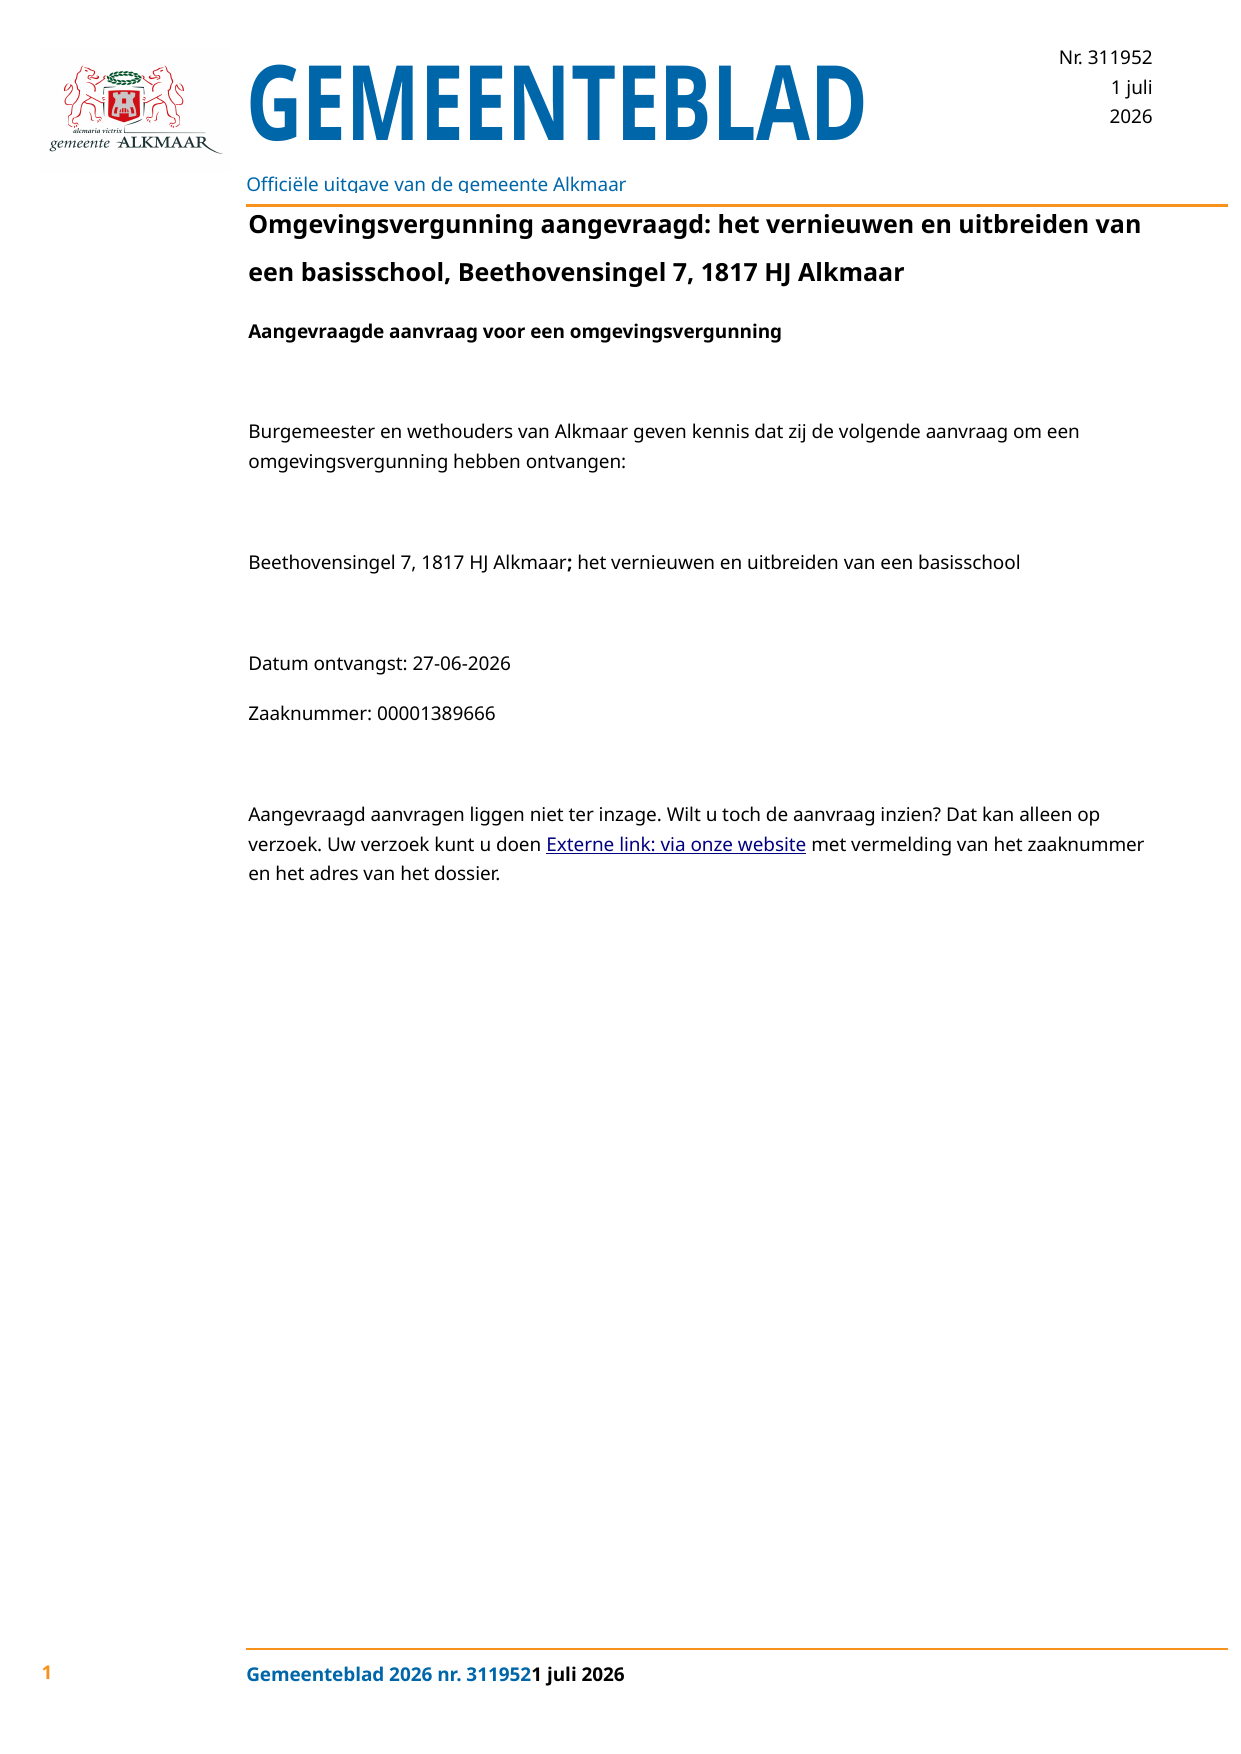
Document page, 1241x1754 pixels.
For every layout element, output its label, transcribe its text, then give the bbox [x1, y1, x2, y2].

text Burgemeester en wethouders van Alkmaar geven kennis dat zij de volgende aanvraag om een omgevingsvergunning hebben ontvangen: [248, 419, 1152, 474]
text Beethovensingel 7, 1817 HJ Alkmaar; het vernieuwen en uitbreiden van een basisschool [248, 549, 1152, 575]
text Zaaknummer: 00001389666 [248, 700, 1152, 726]
text Datum ontvangst: 27-06-2026 [248, 650, 1152, 676]
text Omgevingsvergunning aangevraagd: het vernieuwen en uitbreiden van een basisschool, Beethovensingel 7, 1817 HJ Alkmaar [248, 207, 1152, 288]
picture [41, 47, 231, 172]
text Aangevraagd aanvragen liggen niet ter inzage. Wilt u toch de aanvraag inzien? Dat kan alleen op verzoek. Uw verzoek kunt u doen Externe link: via onze website met vermelding van het zaaknummer en het adres van het dossier. [248, 801, 1152, 886]
text Aangevraagde aanvraag voor een omgevingsvergunning [248, 318, 1152, 344]
